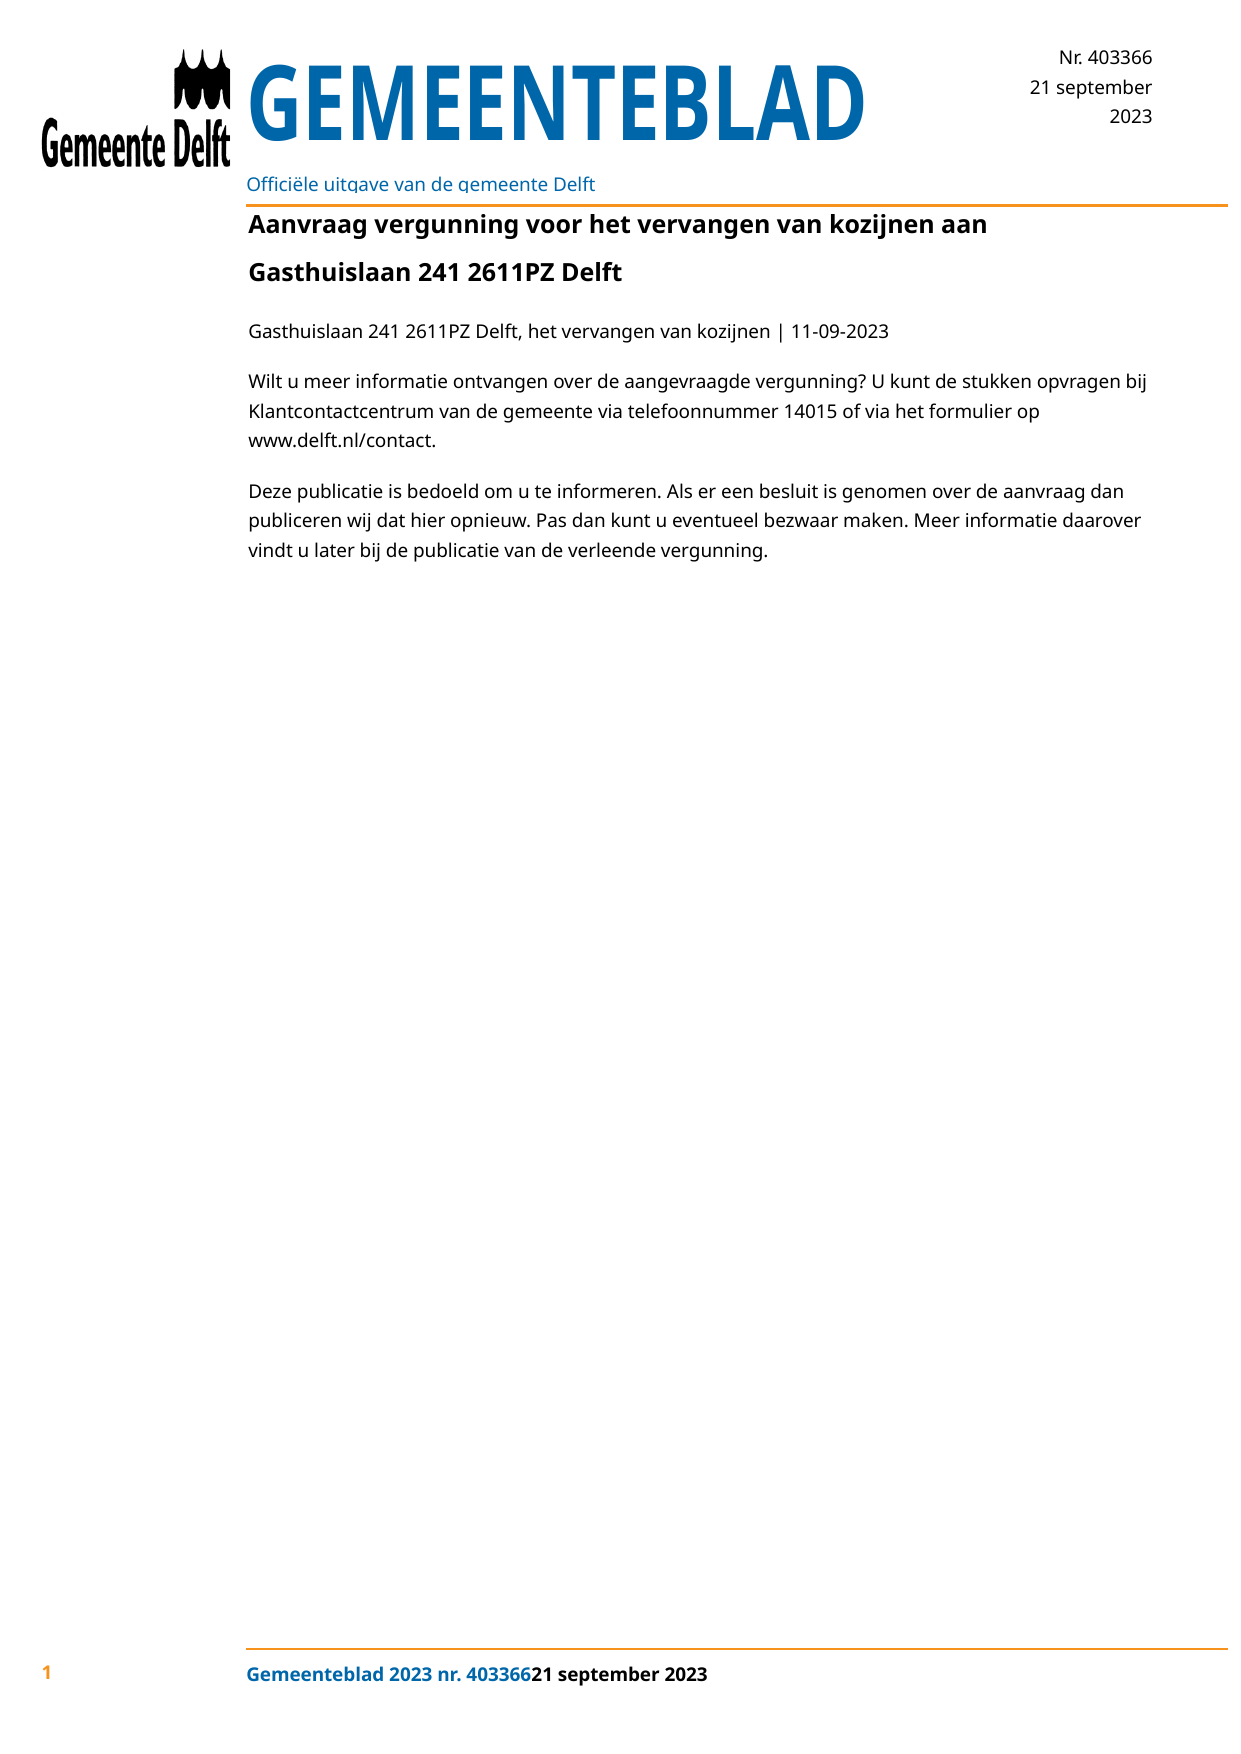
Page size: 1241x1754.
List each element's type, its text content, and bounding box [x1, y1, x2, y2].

picture [41, 47, 231, 172]
text Wilt u meer informatie ontvangen over de aangevraagde vergunning? U kunt de stukken opvragen bij Klantcontactcentrum van de gemeente via telefoonnummer 14015 of via het formulier op www.delft.nl/contact. [248, 368, 1152, 453]
text Gasthuislaan 241 2611PZ Delft, het vervangen van kozijnen | 11-09-2023 [248, 318, 1152, 344]
text Deze publicatie is bedoeld om u te informeren. Als er een besluit is genomen over de aanvraag dan publiceren wij dat hier opnieuw. Pas dan kunt u eventueel bezwaar maken. Meer informatie daarover vindt u later bij de publicatie van de verleende vergunning. [248, 478, 1152, 563]
text Aanvraag vergunning voor het vervangen van kozijnen aan Gasthuislaan 241 2611PZ Delft [248, 207, 1152, 288]
